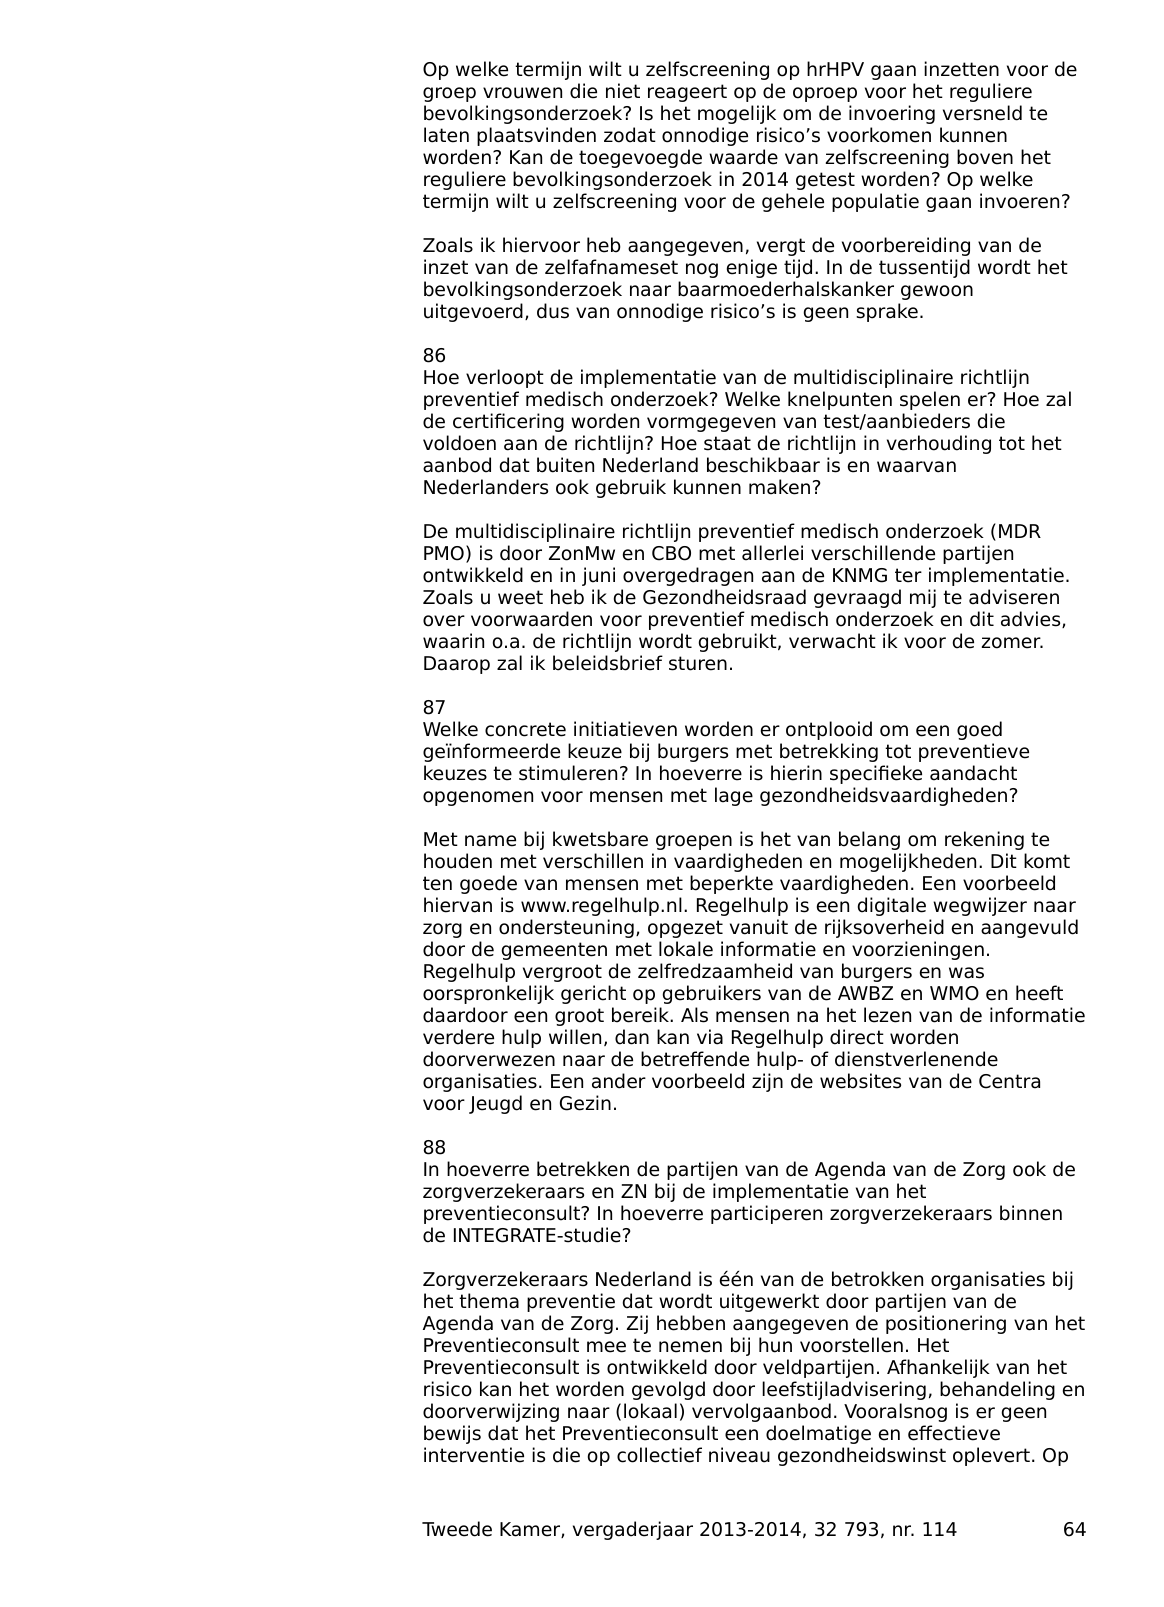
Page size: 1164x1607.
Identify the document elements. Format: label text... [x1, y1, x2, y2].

text In hoeverre betrekken de partijen van de Agenda van de Zorg ook de zorgverzekeraars en ZN bij de implementatie van het preventieconsult? In hoeverre participeren zorgverzekeraars binnen de INTEGRATE-studie? [422, 1159, 1087, 1247]
text Zoals ik hiervoor heb aangegeven, vergt de voorbereiding van de inzet van de zelfafnameset nog enige tijd. In de tussentijd wordt het bevolkingsonderzoek naar baarmoederhalskanker gewoon uitgevoerd, dus van onnodige risico’s is geen sprake. [422, 235, 1087, 323]
text 88 [422, 1137, 1087, 1159]
text 86 [422, 345, 1087, 367]
text De multidisciplinaire richtlijn preventief medisch onderzoek (MDR PMO) is door ZonMw en CBO met allerlei verschillende partijen ontwikkeld en in juni overgedragen aan de KNMG ter implementatie. Zoals u weet heb ik de Gezondheidsraad gevraagd mij te adviseren over voorwaarden voor preventief medisch onderzoek en dit advies, waarin o.a. de richtlijn wordt gebruikt, verwacht ik voor de zomer. Daarop zal ik beleidsbrief sturen. [422, 521, 1087, 675]
text Op welke termijn wilt u zelfscreening op hrHPV gaan inzetten voor de groep vrouwen die niet reageert op de oproep voor het reguliere bevolkingsonderzoek? Is het mogelijk om de invoering versneld te laten plaatsvinden zodat onnodige risico’s voorkomen kunnen worden? Kan de toegevoegde waarde van zelfscreening boven het reguliere bevolkingsonderzoek in 2014 getest worden? Op welke termijn wilt u zelfscreening voor de gehele populatie gaan invoeren? [422, 59, 1087, 213]
text Zorgverzekeraars Nederland is één van de betrokken organisaties bij het thema preventie dat wordt uitgewerkt door partijen van de Agenda van de Zorg. Zij hebben aangegeven de positionering van het Preventieconsult mee te nemen bij hun voorstellen. Het Preventieconsult is ontwikkeld door veldpartijen. Afhankelijk van het risico kan het worden gevolgd door leefstijladvisering, behandeling en doorverwijzing naar (lokaal) vervolgaanbod. Vooralsnog is er geen bewijs dat het Preventieconsult een doelmatige en effectieve interventie is die op collectief niveau gezondheidswinst oplevert. Op [422, 1269, 1087, 1467]
text Hoe verloopt de implementatie van de multidisciplinaire richtlijn preventief medisch onderzoek? Welke knelpunten spelen er? Hoe zal de certificering worden vormgegeven van test/aanbieders die voldoen aan de richtlijn? Hoe staat de richtlijn in verhouding tot het aanbod dat buiten Nederland beschikbaar is en waarvan Nederlanders ook gebruik kunnen maken? [422, 367, 1087, 499]
text 87 [422, 697, 1087, 719]
text Met name bij kwetsbare groepen is het van belang om rekening te houden met verschillen in vaardigheden en mogelijkheden. Dit komt ten goede van mensen met beperkte vaardigheden. Een voorbeeld hiervan is www.regelhulp.nl. Regelhulp is een digitale wegwijzer naar zorg en ondersteuning, opgezet vanuit de rijksoverheid en aangevuld door de gemeenten met lokale informatie en voorzieningen. Regelhulp vergroot de zelfredzaamheid van burgers en was oorspronkelijk gericht op gebruikers van de AWBZ en WMO en heeft daardoor een groot bereik. Als mensen na het lezen van de informatie verdere hulp willen, dan kan via Regelhulp direct worden doorverwezen naar de betreffende hulp- of dienstverlenende organisaties. Een ander voorbeeld zijn de websites van de Centra voor Jeugd en Gezin. [422, 829, 1087, 1115]
text Welke concrete initiatieven worden er ontplooid om een goed geïnformeerde keuze bij burgers met betrekking tot preventieve keuzes te stimuleren? In hoeverre is hierin specifieke aandacht opgenomen voor mensen met lage gezondheidsvaardigheden? [422, 719, 1087, 807]
